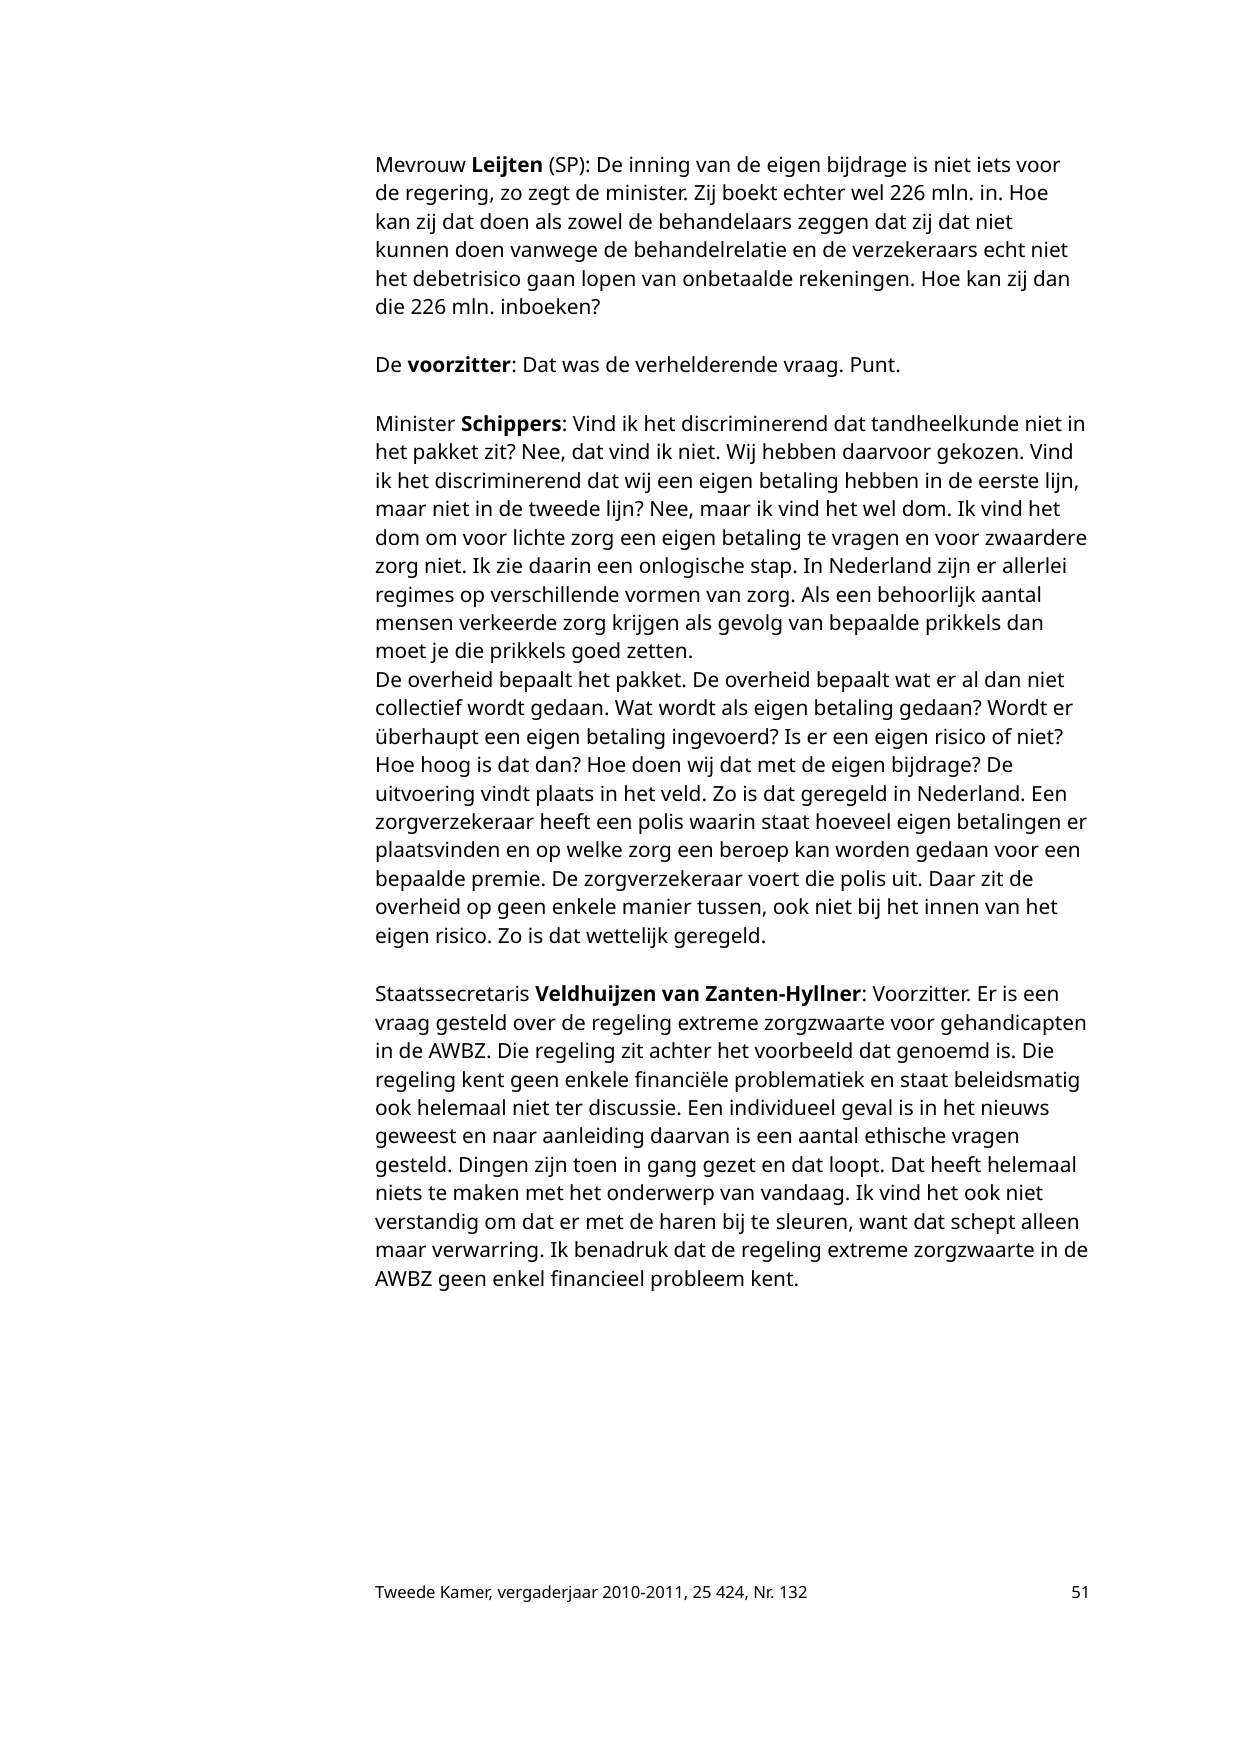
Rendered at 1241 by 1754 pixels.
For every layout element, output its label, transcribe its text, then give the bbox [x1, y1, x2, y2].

text De overheid bepaalt het pakket. De overheid bepaalt wat er al dan niet collectief wordt gedaan. Wat wordt als eigen betaling gedaan? Wordt er überhaupt een eigen betaling ingevoerd? Is er een eigen risico of niet? Hoe hoog is dat dan? Hoe doen wij dat met de eigen bijdrage? De uitvoering vindt plaats in het veld. Zo is dat geregeld in Nederland. Een zorgverzekeraar heeft een polis waarin staat hoeveel eigen betalingen er plaatsvinden en op welke zorg een beroep kan worden gedaan voor een bepaalde premie. De zorgverzekeraar voert die polis uit. Daar zit de overheid op geen enkele manier tussen, ook niet bij het innen van het eigen risico. Zo is dat wettelijk geregeld. [375, 665, 1090, 949]
text Minister Schippers: Vind ik het discriminerend dat tandheelkunde niet in het pakket zit? Nee, dat vind ik niet. Wij hebben daarvoor gekozen. Vind ik het discriminerend dat wij een eigen betaling hebben in de eerste lijn, maar niet in de tweede lijn? Nee, maar ik vind het wel dom. Ik vind het dom om voor lichte zorg een eigen betaling te vragen en voor zwaardere zorg niet. Ik zie daarin een onlogische stap. In Nederland zijn er allerlei regimes op verschillende vormen van zorg. Als een behoorlijk aantal mensen verkeerde zorg krijgen als gevolg van bepaalde prikkels dan moet je die prikkels goed zetten. [375, 409, 1090, 665]
text Mevrouw Leijten (SP): De inning van de eigen bijdrage is niet iets voor de regering, zo zegt de minister. Zij boekt echter wel 226 mln. in. Hoe kan zij dat doen als zowel de behandelaars zeggen dat zij dat niet kunnen doen vanwege de behandelrelatie en de verzekeraars echt niet het debetrisico gaan lopen van onbetaalde rekeningen. Hoe kan zij dan die 226 mln. inboeken? [375, 150, 1090, 321]
text De voorzitter: Dat was de verhelderende vraag. Punt. [375, 351, 1090, 379]
text Staatssecretaris Veldhuijzen van Zanten-Hyllner: Voorzitter. Er is een vraag gesteld over de regeling extreme zorgzwaarte voor gehandicapten in de AWBZ. Die regeling zit achter het voorbeeld dat genoemd is. Die regeling kent geen enkele financiële problematiek en staat beleidsmatig ook helemaal niet ter discussie. Een individueel geval is in het nieuws geweest en naar aanleiding daarvan is een aantal ethische vragen gesteld. Dingen zijn toen in gang gezet en dat loopt. Dat heeft helemaal niets te maken met het onderwerp van vandaag. Ik vind het ook niet verstandig om dat er met de haren bij te sleuren, want dat schept alleen maar verwarring. Ik benadruk dat de regeling extreme zorgzwaarte in de AWBZ geen enkel financieel probleem kent. [375, 979, 1090, 1292]
